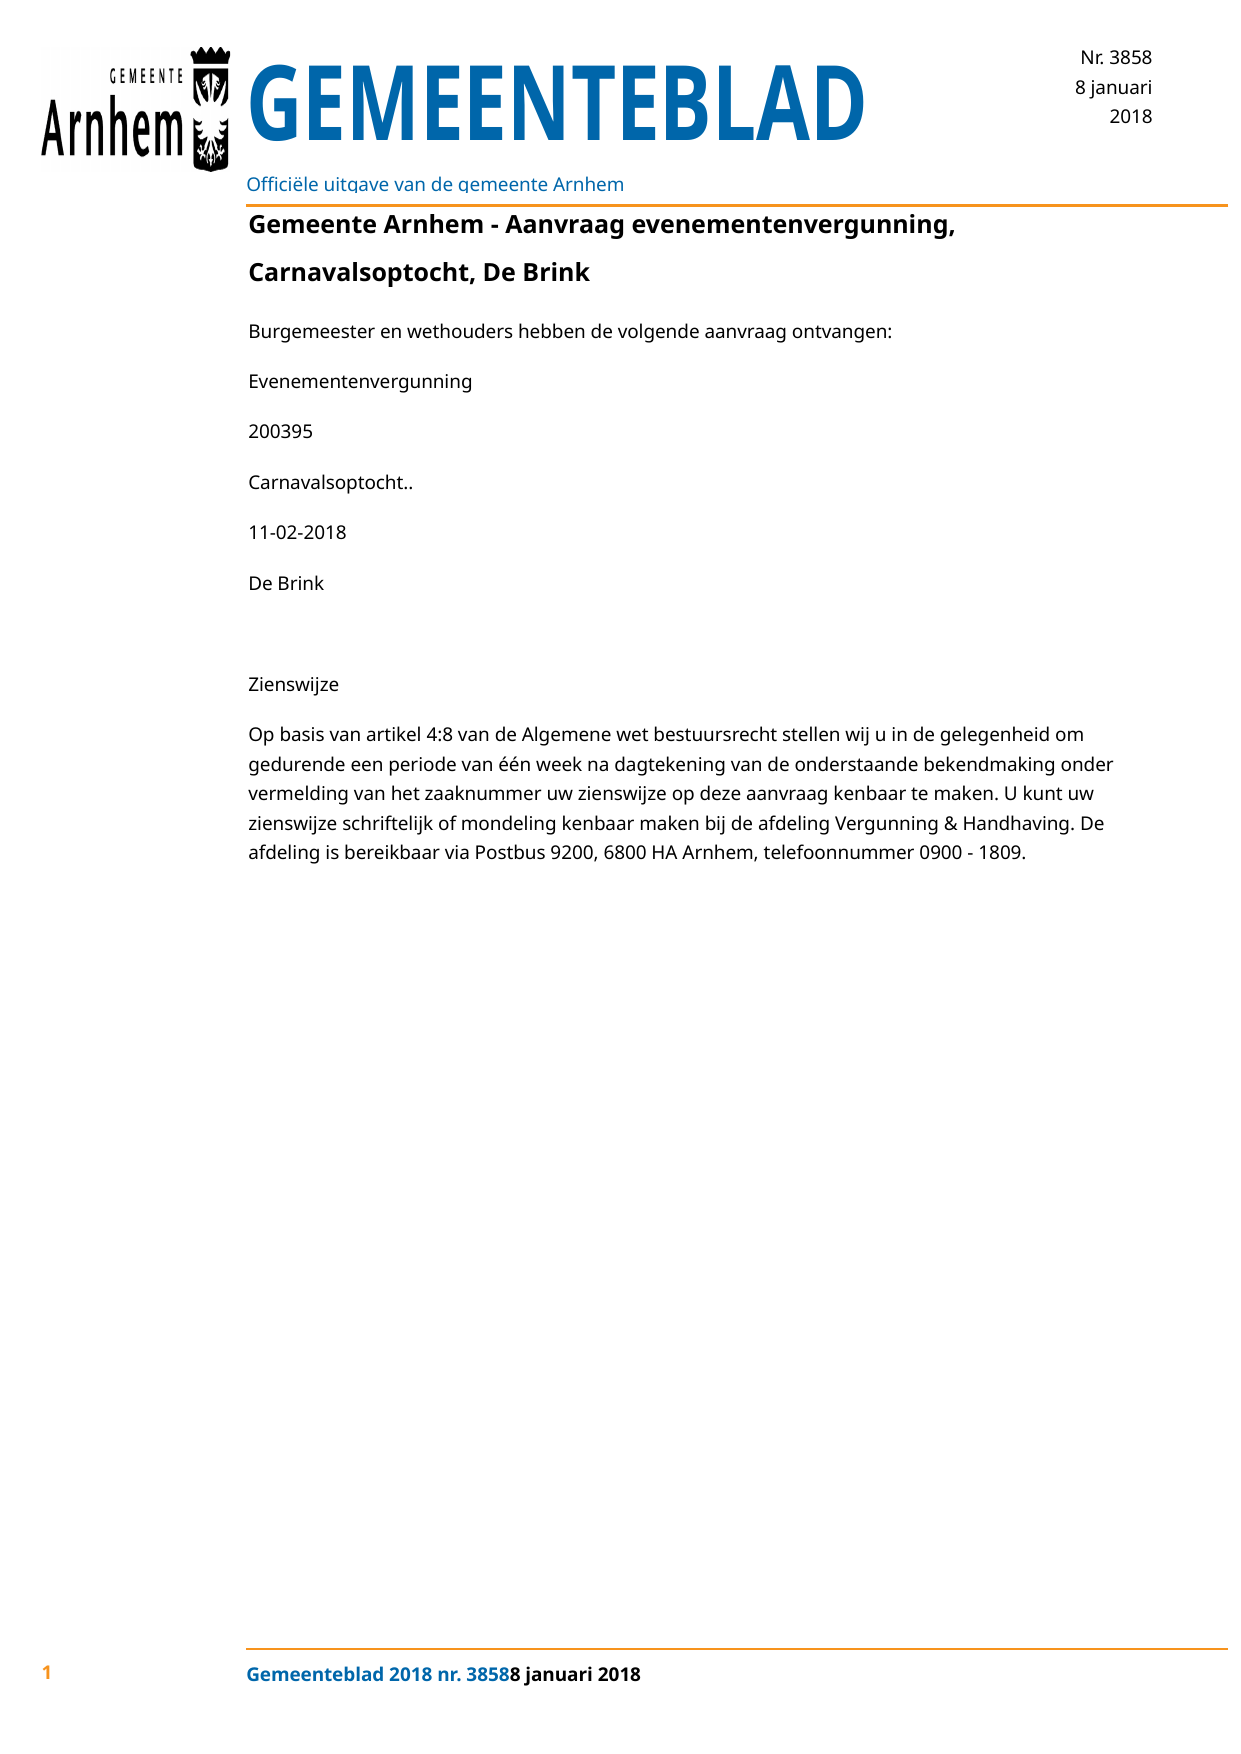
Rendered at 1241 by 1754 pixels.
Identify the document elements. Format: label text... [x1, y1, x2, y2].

text Op basis van artikel 4:8 van de Algemene wet bestuursrecht stellen wij u in de gelegenheid om gedurende een periode van één week na dagtekening van de onderstaande bekendmaking onder vermelding van het zaaknummer uw zienswijze op deze aanvraag kenbaar te maken. U kunt uw zienswijze schriftelijk of mondeling kenbaar maken bij de afdeling Vergunning & Handhaving. De afdeling is bereikbaar via Postbus 9200, 6800 HA Arnhem, telefoonnummer 0900 - 1809. [248, 721, 1152, 865]
text Evenementenvergunning [248, 368, 1152, 394]
text Carnavalsoptocht.. [248, 469, 1152, 495]
text Gemeente Arnhem - Aanvraag evenementenvergunning, Carnavalsoptocht, De Brink [248, 207, 1152, 288]
text 200395 [248, 419, 1152, 444]
picture [41, 47, 231, 172]
text Zienswijze [248, 671, 1152, 697]
text 11-02-2018 [248, 519, 1152, 545]
text Burgemeester en wethouders hebben de volgende aanvraag ontvangen: [248, 318, 1152, 344]
text De Brink [248, 570, 1152, 596]
